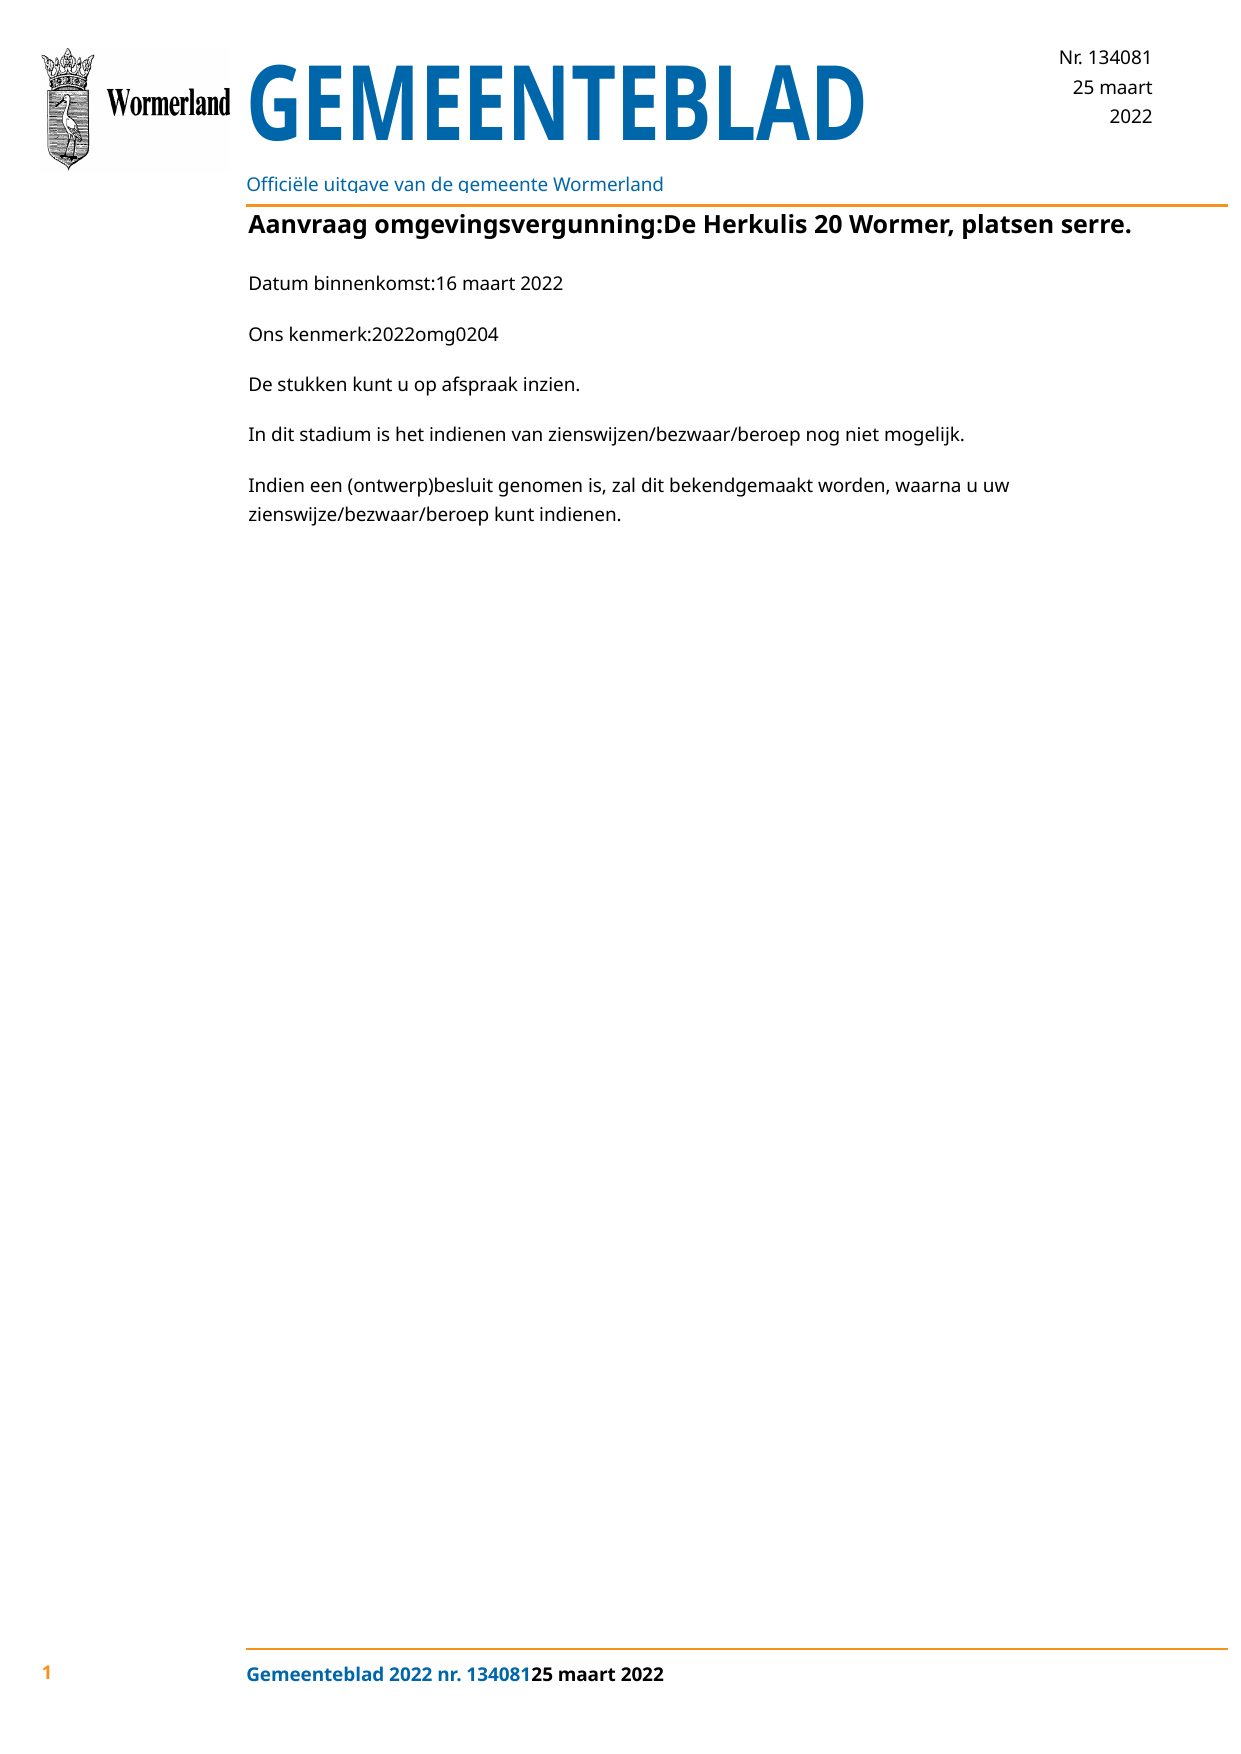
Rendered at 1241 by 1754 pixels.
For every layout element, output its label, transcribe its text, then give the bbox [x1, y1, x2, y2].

text Aanvraag omgevingsvergunning:De Herkulis 20 Wormer, platsen serre. [248, 207, 1152, 241]
text Datum binnenkomst:16 maart 2022 [248, 270, 1152, 296]
text De stukken kunt u op afspraak inzien. [248, 371, 1152, 397]
text In dit stadium is het indienen van zienswijzen/bezwaar/beroep nog niet mogelijk. [248, 422, 1152, 447]
picture [41, 47, 231, 172]
text Indien een (ontwerp)besluit genomen is, zal dit bekendgemaakt worden, waarna u uw zienswijze/bezwaar/beroep kunt indienen. [248, 472, 1152, 527]
text Ons kenmerk:2022omg0204 [248, 321, 1152, 346]
